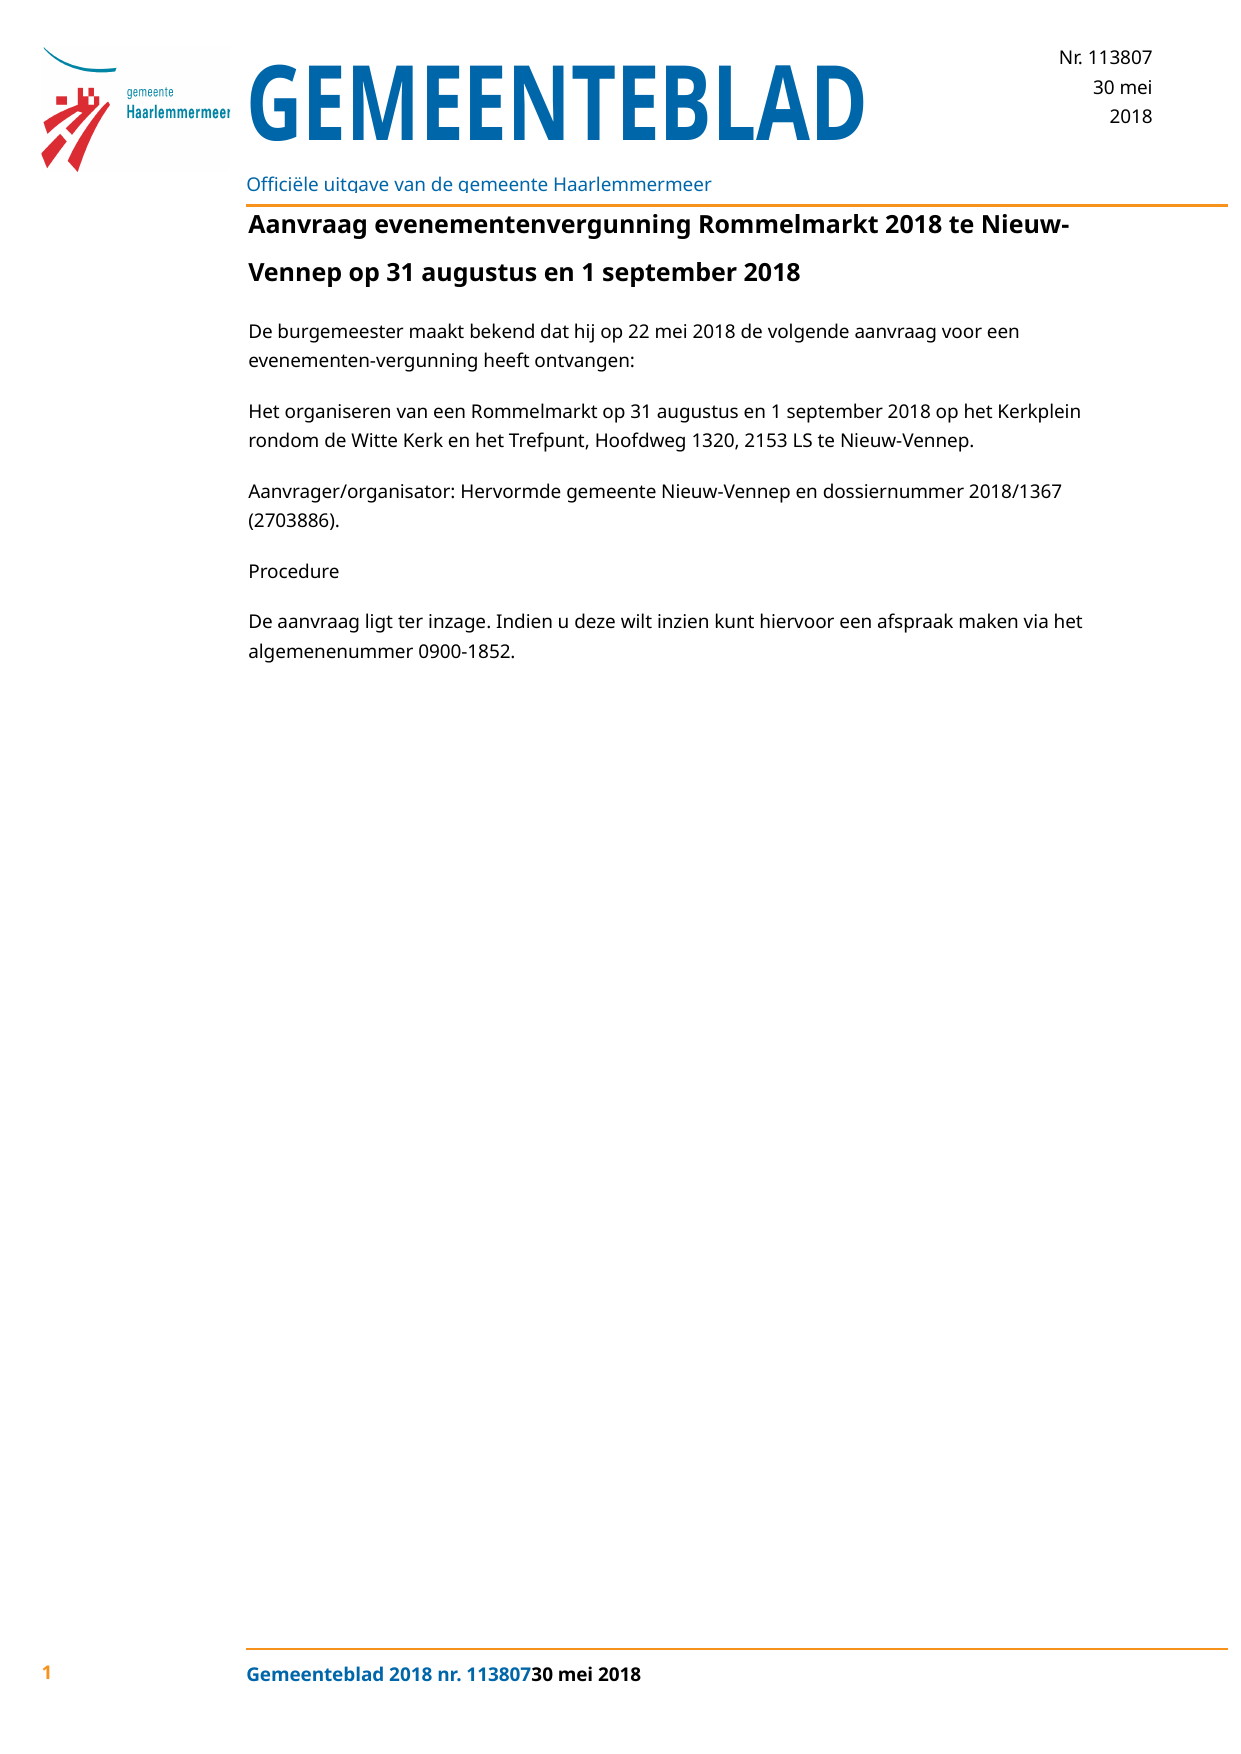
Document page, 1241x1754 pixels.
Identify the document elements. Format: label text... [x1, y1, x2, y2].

text De aanvraag ligt ter inzage. Indien u deze wilt inzien kunt hiervoor een afspraak maken via het algemenenummer 0900-1852. [248, 608, 1152, 664]
text Het organiseren van een Rommelmarkt op 31 augustus en 1 september 2018 op het Kerkplein rondom de Witte Kerk en het Trefpunt, Hoofdweg 1320, 2153 LS te Nieuw-Vennep. [248, 398, 1152, 453]
text Aanvraag evenementenvergunning Rommelmarkt 2018 te Nieuw-Vennep op 31 augustus en 1 september 2018 [248, 207, 1152, 288]
text Procedure [248, 558, 1152, 584]
text Aanvrager/organisator: Hervormde gemeente Nieuw-Vennep en dossiernummer 2018/1367 (2703886). [248, 478, 1152, 533]
picture [41, 47, 231, 172]
text De burgemeester maakt bekend dat hij op 22 mei 2018 de volgende aanvraag voor een evenementen-vergunning heeft ontvangen: [248, 318, 1152, 373]
